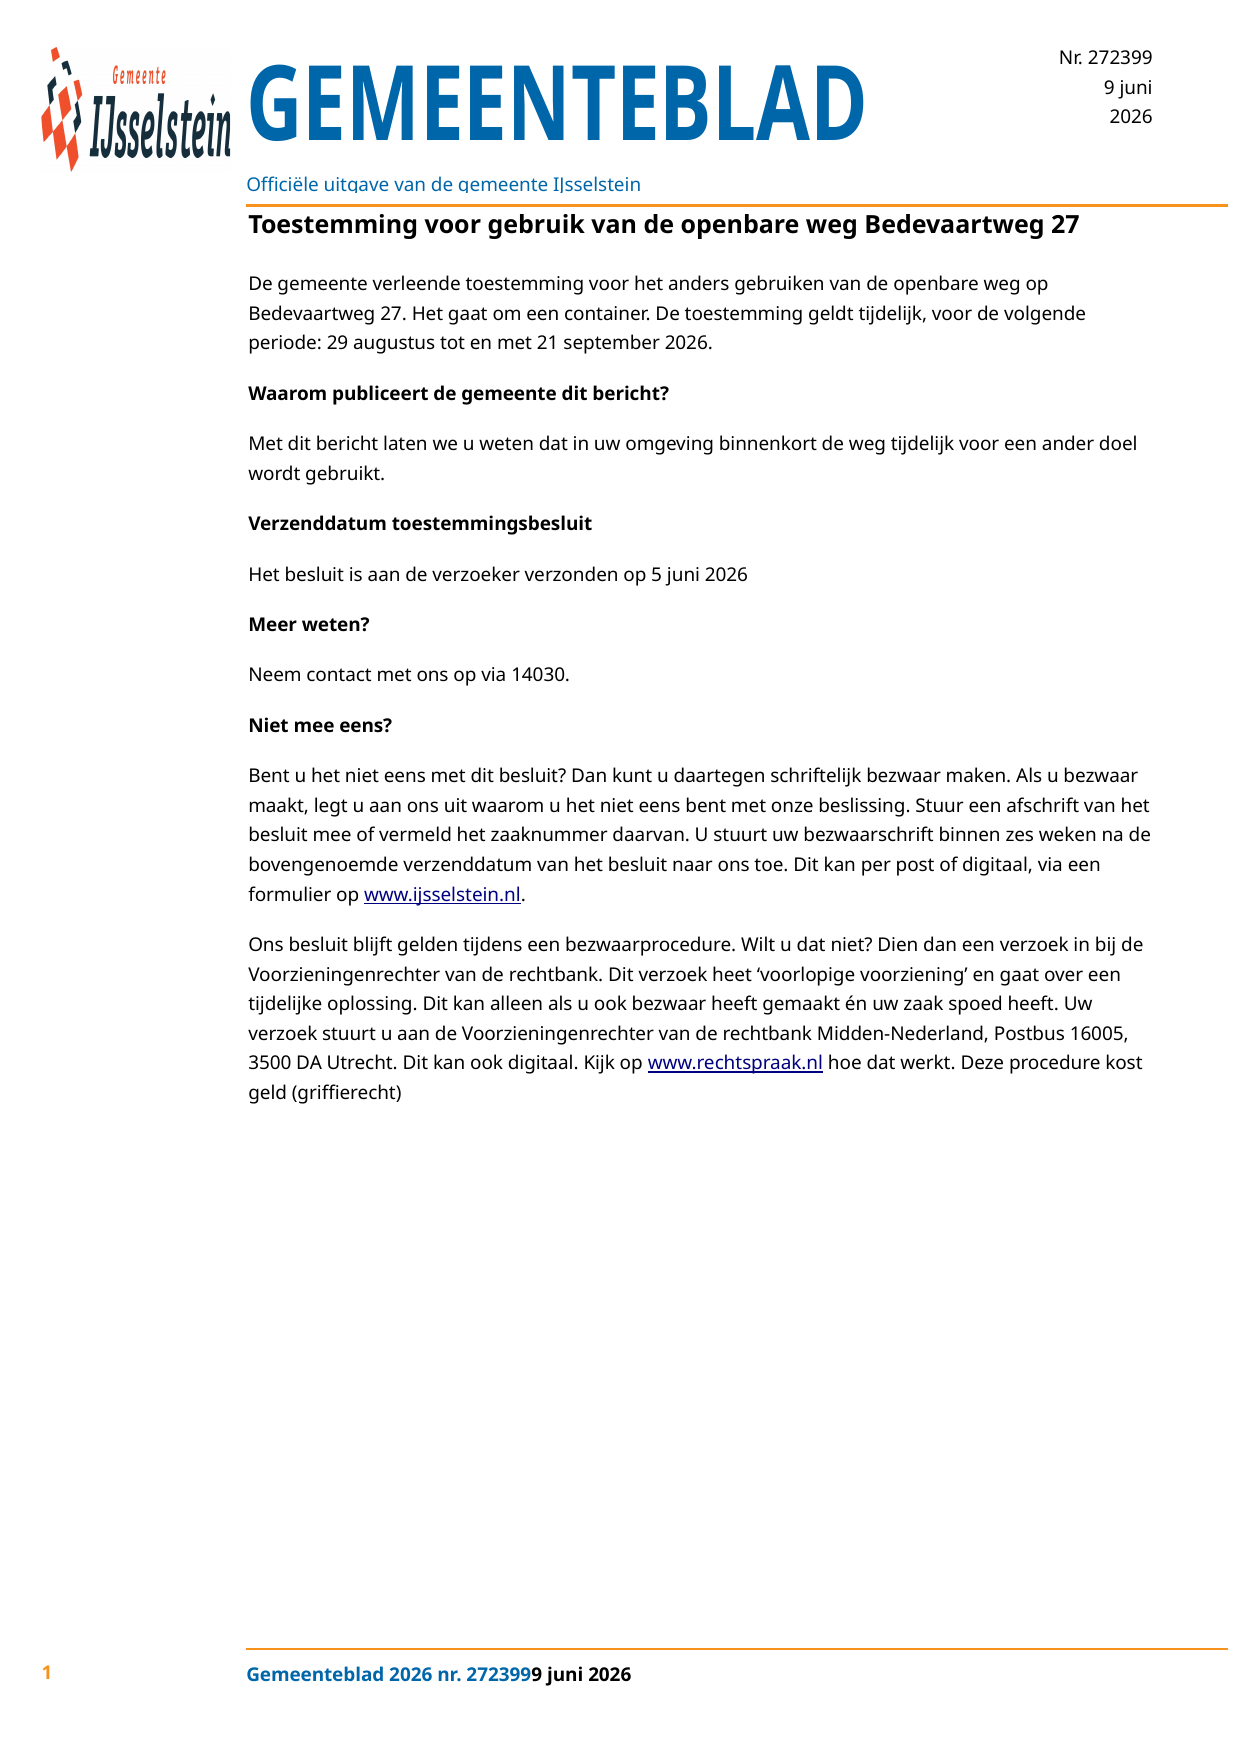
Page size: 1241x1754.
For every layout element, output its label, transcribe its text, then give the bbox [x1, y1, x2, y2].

picture [41, 47, 231, 172]
text Toestemming voor gebruik van de openbare weg Bedevaartweg 27 [248, 207, 1152, 241]
text Meer weten? [248, 611, 1152, 637]
text Neem contact met ons op via 14030. [248, 662, 1152, 687]
text Waarom publiceert de gemeente dit bericht? [248, 380, 1152, 406]
text Ons besluit blijft gelden tijdens een bezwaarprocedure. Wilt u dat niet? Dien dan een verzoek in bij de Voorzieningenrechter van de rechtbank. Dit verzoek heet ‘voorlopige voorziening’ en gaat over een tijdelijke oplossing. Dit kan alleen als u ook bezwaar heeft gemaakt én uw zaak spoed heeft. Uw verzoek stuurt u aan de Voorzieningenrechter van de rechtbank Midden-Nederland, Postbus 16005, 3500 DA Utrecht. Dit kan ook digitaal. Kijk op www.rechtspraak.nl hoe dat werkt. Deze procedure kost geld (griffierecht) [248, 931, 1152, 1105]
text De gemeente verleende toestemming voor het anders gebruiken van de openbare weg op Bedevaartweg 27. Het gaat om een container. De toestemming geldt tijdelijk, voor de volgende periode: 29 augustus tot en met 21 september 2026. [248, 270, 1152, 355]
text Bent u het niet eens met dit besluit? Dan kunt u daartegen schriftelijk bezwaar maken. Als u bezwaar maakt, legt u aan ons uit waarom u het niet eens bent met onze beslissing. Stuur een afschrift van het besluit mee of vermeld het zaaknummer daarvan. U stuurt uw bezwaarschrift binnen zes weken na de bovengenoemde verzenddatum van het besluit naar ons toe. Dit kan per post of digitaal, via een formulier op www.ijsselstein.nl. [248, 762, 1152, 906]
text Het besluit is aan de verzoeker verzonden op 5 juni 2026 [248, 561, 1152, 586]
text Met dit bericht laten we u weten dat in uw omgeving binnenkort de weg tijdelijk voor een ander doel wordt gebruikt. [248, 430, 1152, 486]
text Verzenddatum toestemmingsbesluit [248, 510, 1152, 536]
text Niet mee eens? [248, 712, 1152, 738]
